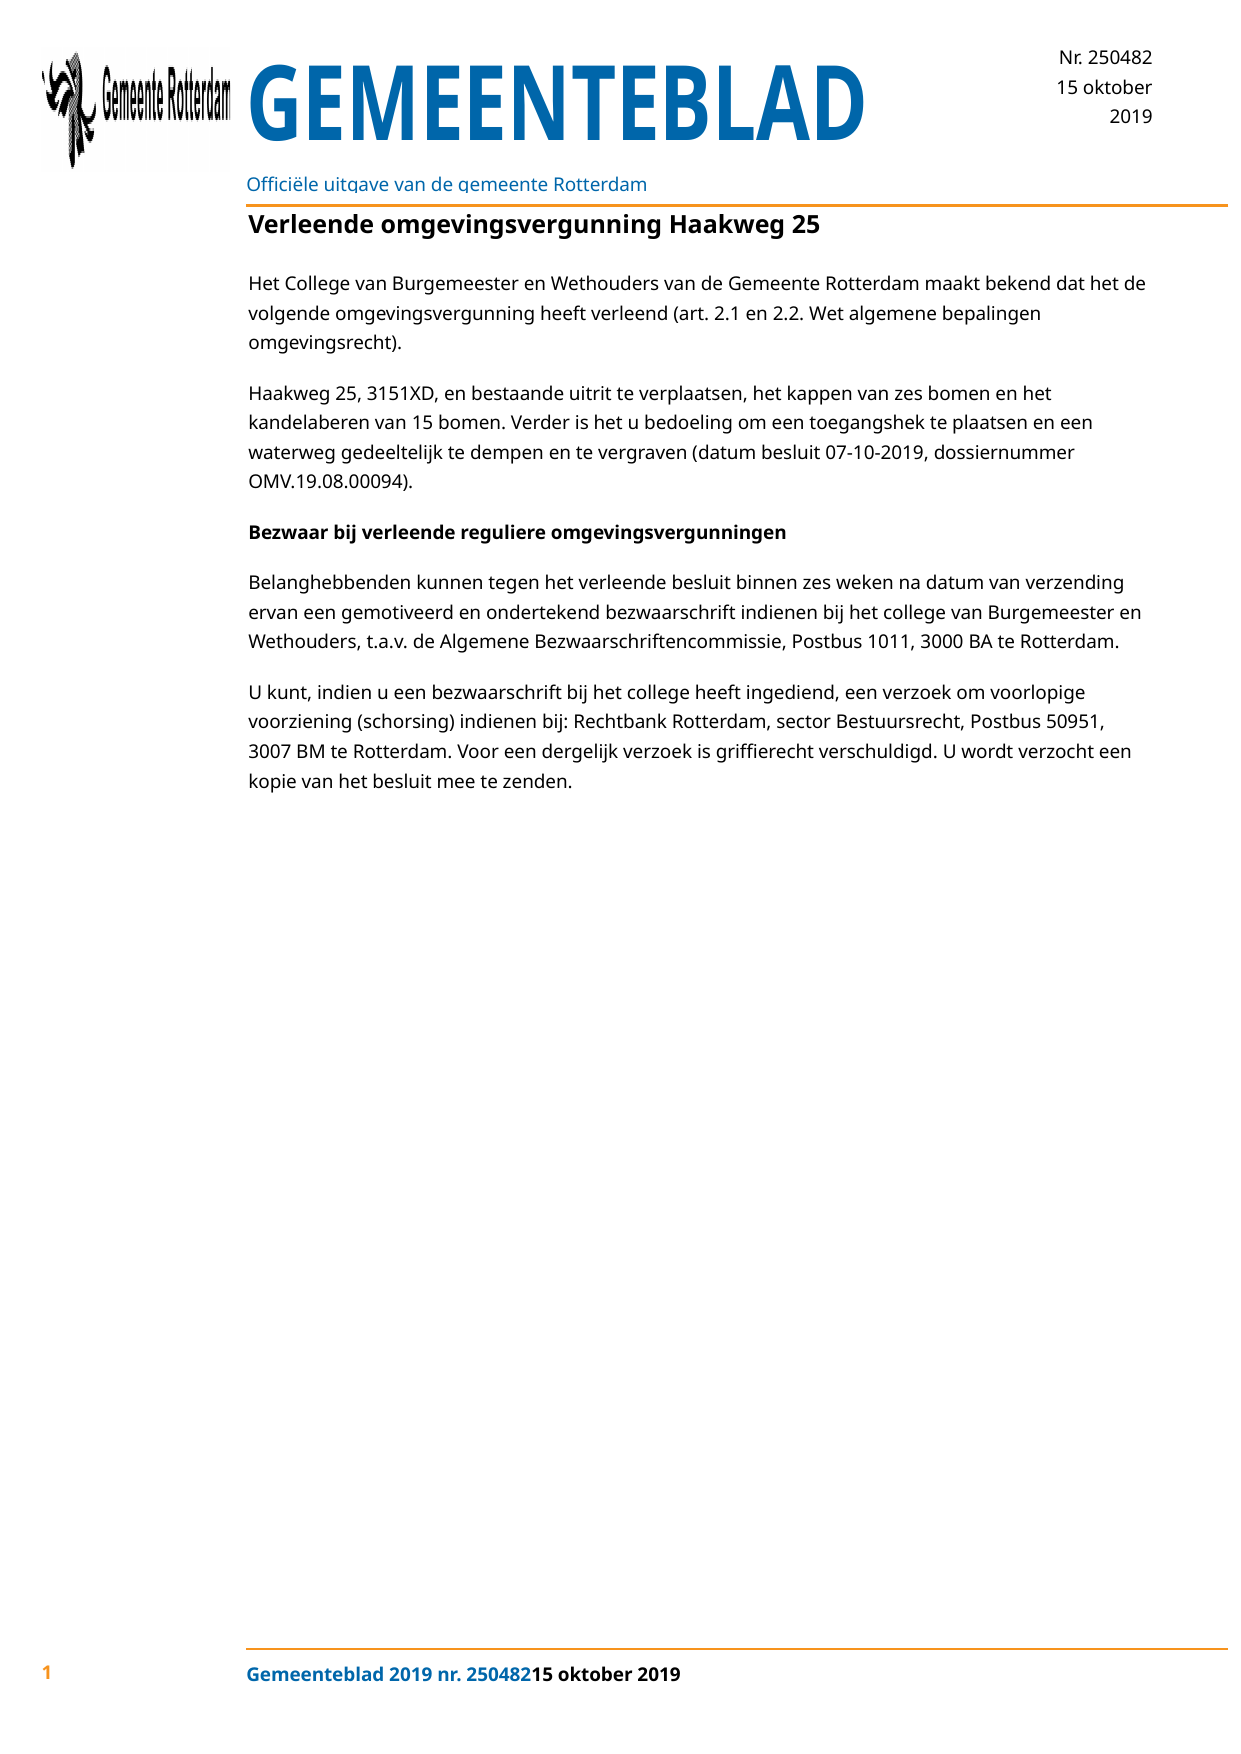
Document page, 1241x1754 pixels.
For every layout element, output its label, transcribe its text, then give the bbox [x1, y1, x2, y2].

text Haakweg 25, 3151XD, en bestaande uitrit te verplaatsen, het kappen van zes bomen en het kandelaberen van 15 bomen. Verder is het u bedoeling om een toegangshek te plaatsen en een waterweg gedeeltelijk te dempen en te vergraven (datum besluit 07-10-2019, dossiernummer OMV.19.08.00094). [248, 380, 1152, 494]
text Belanghebbenden kunnen tegen het verleende besluit binnen zes weken na datum van verzending ervan een gemotiveerd en ondertekend bezwaarschrift indienen bij het college van Burgemeester en Wethouders, t.a.v. de Algemene Bezwaarschriftencommissie, Postbus 1011, 3000 BA te Rotterdam. [248, 569, 1152, 654]
text Verleende omgevingsvergunning Haakweg 25 [248, 207, 1152, 241]
text Het College van Burgemeester en Wethouders van de Gemeente Rotterdam maakt bekend dat het de volgende omgevingsvergunning heeft verleend (art. 2.1 en 2.2. Wet algemene bepalingen omgevingsrecht). [248, 270, 1152, 355]
picture [41, 47, 231, 172]
text U kunt, indien u een bezwaarschrift bij het college heeft ingediend, een verzoek om voorlopige voorziening (schorsing) indienen bij: Rechtbank Rotterdam, sector Bestuursrecht, Postbus 50951, 3007 BM te Rotterdam. Voor een dergelijk verzoek is griffierecht verschuldigd. U wordt verzocht een kopie van het besluit mee te zenden. [248, 679, 1152, 793]
text Bezwaar bij verleende reguliere omgevingsvergunningen [248, 519, 1152, 545]
